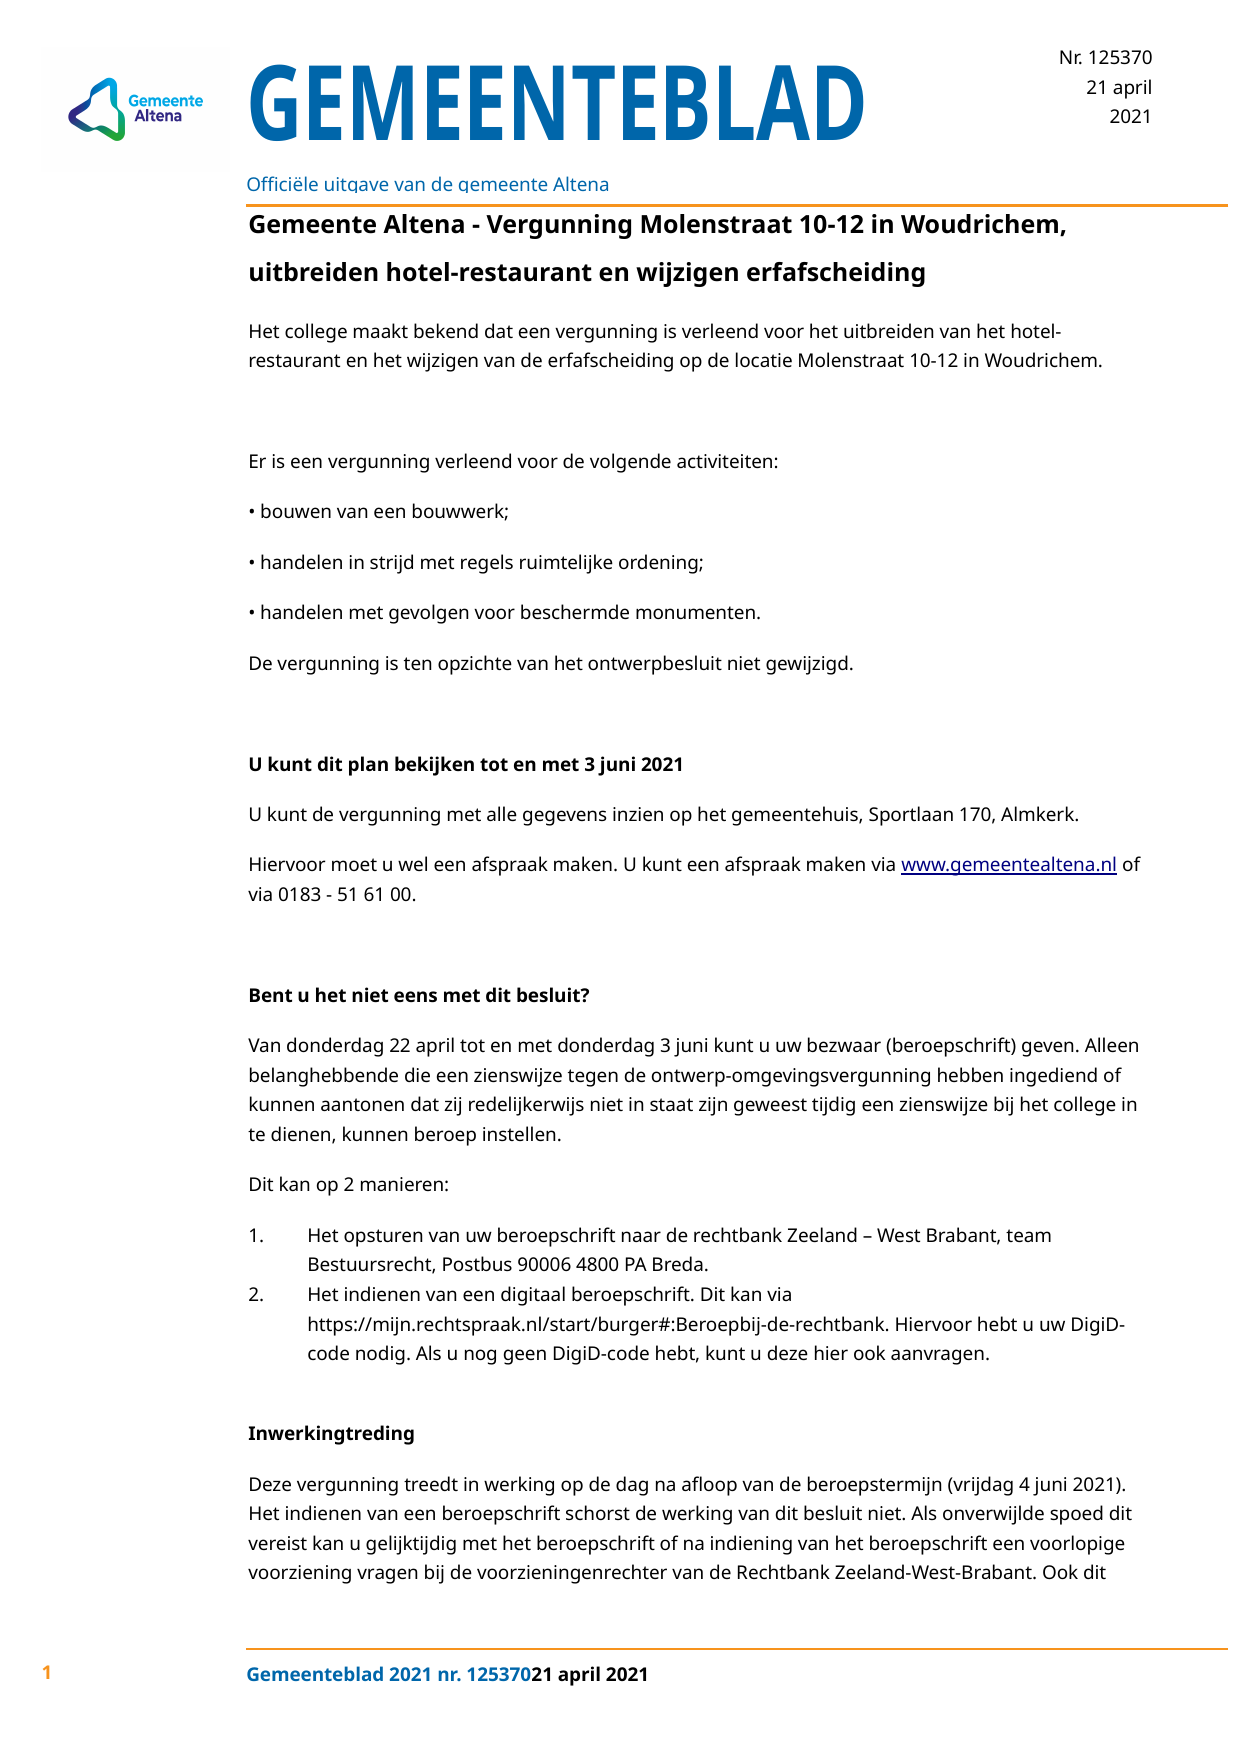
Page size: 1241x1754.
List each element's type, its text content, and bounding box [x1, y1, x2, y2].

text Deze vergunning treedt in werking op de dag na afloop van de beroepstermijn (vrijdag 4 juni 2021). Het indienen van een beroepschrift schorst de werking van dit besluit niet. Als onverwijlde spoed dit vereist kan u gelijktijdig met het beroepschrift of na indiening van het beroepschrift een voorlopige voorziening vragen bij de voorzieningenrechter van de Rechtbank Zeeland-West-Brabant. Ook dit [248, 1471, 1152, 1585]
text • handelen in strijd met regels ruimtelijke ordening; [248, 549, 1152, 575]
text Inwerkingtreding [248, 1420, 1152, 1446]
text • bouwen van een bouwwerk; [248, 499, 1152, 524]
text U kunt dit plan bekijken tot en met 3 juni 2021 [248, 751, 1152, 777]
text U kunt de vergunning met alle gegevens inzien op het gemeentehuis, Sportlaan 170, Almkerk. [248, 801, 1152, 827]
text Dit kan op 2 manieren: [248, 1172, 1152, 1197]
text De vergunning is ten opzichte van het ontwerpbesluit niet gewijzigd. [248, 650, 1152, 676]
text Van donderdag 22 april tot en met donderdag 3 juni kunt u uw bezwaar (beroepschrift) geven. Alleen belanghebbende die een zienswijze tegen de ontwerp-omgevingsvergunning hebben ingediend of kunnen aantonen dat zij redelijkerwijs niet in staat zijn geweest tijdig een zienswijze bij het college in te dienen, kunnen beroep instellen. [248, 1032, 1152, 1147]
list Het opsturen van uw beroepschrift naar de rechtbank Zeeland – West Brabant, team Bestuursrecht, Postbus 90006 4800 PA Breda. [248, 1222, 1152, 1277]
text • handelen met gevolgen voor beschermde monumenten. [248, 599, 1152, 625]
text Bent u het niet eens met dit besluit? [248, 982, 1152, 1008]
text Het college maakt bekend dat een vergunning is verleend voor het uitbreiden van het hotel-restaurant en het wijzigen van de erfafscheiding op de locatie Molenstraat 10-12 in Woudrichem. [248, 318, 1152, 373]
text Gemeente Altena - Vergunning Molenstraat 10-12 in Woudrichem, uitbreiden hotel-restaurant en wijzigen erfafscheiding [248, 207, 1152, 288]
text Hiervoor moet u wel een afspraak maken. U kunt een afspraak maken via www.gemeentealtena.nl of via 0183 - 51 61 00. [248, 852, 1152, 907]
picture [41, 47, 231, 172]
text Er is een vergunning verleend voor de volgende activiteiten: [248, 448, 1152, 474]
list Het indienen van een digitaal beroepschrift. Dit kan via https://mijn.rechtspraak.nl/start/burger#:Beroepbij-de-rechtbank. Hiervoor hebt u uw DigiD-code nodig. Als u nog geen DigiD-code hebt, kunt u deze hier ook aanvragen. [248, 1281, 1152, 1366]
